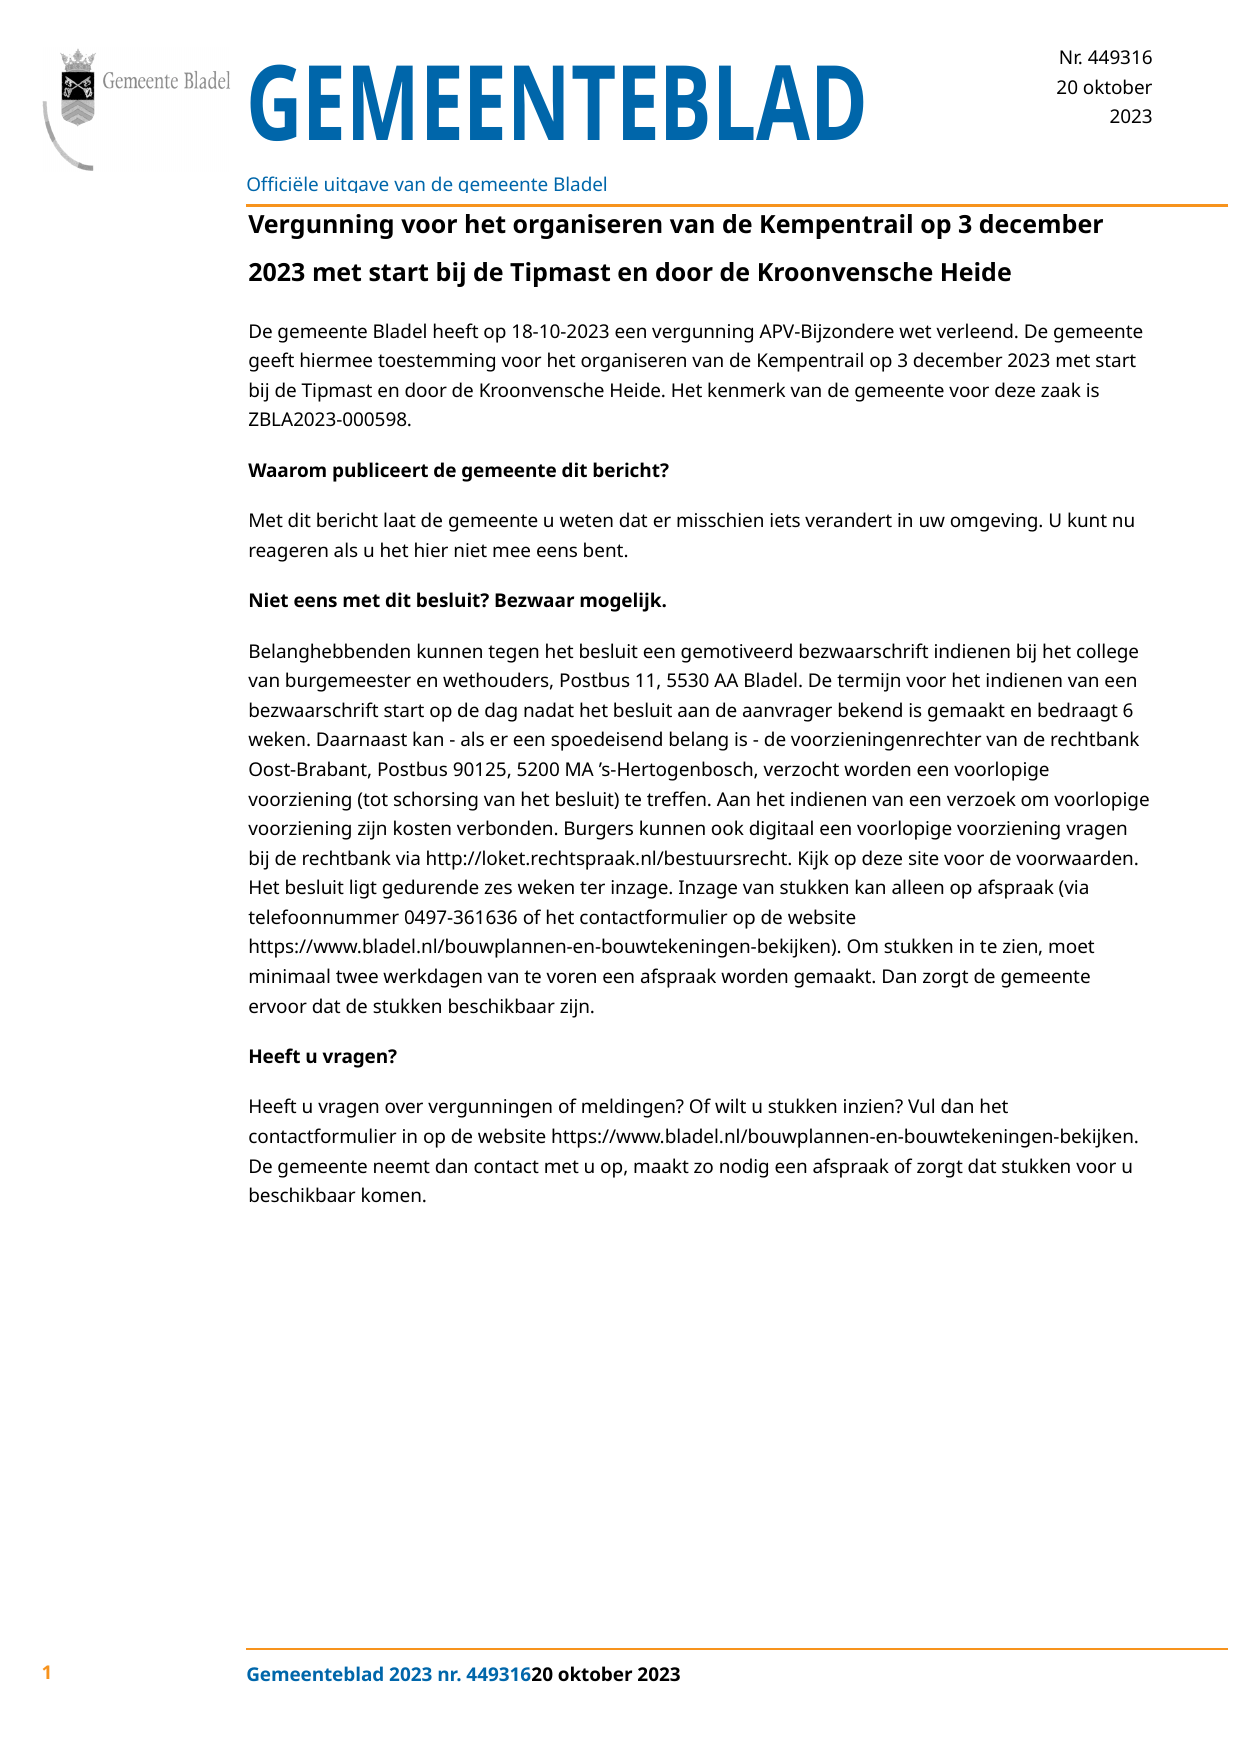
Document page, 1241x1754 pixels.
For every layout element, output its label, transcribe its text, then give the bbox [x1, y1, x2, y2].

text Met dit bericht laat de gemeente u weten dat er misschien iets verandert in uw omgeving. U kunt nu reageren als u het hier niet mee eens bent. [248, 507, 1152, 563]
text Belanghebbenden kunnen tegen het besluit een gemotiveerd bezwaarschrift indienen bij het college van burgemeester en wethouders, Postbus 11, 5530 AA Bladel. De termijn voor het indienen van een bezwaarschrift start op de dag nadat het besluit aan de aanvrager bekend is gemaakt en bedraagt 6 weken. Daarnaast kan - als er een spoedeisend belang is - de voorzieningenrechter van de rechtbank Oost-Brabant, Postbus 90125, 5200 MA ’s-Hertogenbosch, verzocht worden een voorlopige voorziening (tot schorsing van het besluit) te treffen. Aan het indienen van een verzoek om voorlopige voorziening zijn kosten verbonden. Burgers kunnen ook digitaal een voorlopige voorziening vragen bij de rechtbank via http://loket.rechtspraak.nl/bestuursrecht. Kijk op deze site voor de voorwaarden. Het besluit ligt gedurende zes weken ter inzage. Inzage van stukken kan alleen op afspraak (via telefoonnummer 0497-361636 of het contactformulier op de website https://www.bladel.nl/bouwplannen-en-bouwtekeningen-bekijken). Om stukken in te zien, moet minimaal twee werkdagen van te voren een afspraak worden gemaakt. Dan zorgt de gemeente ervoor dat de stukken beschikbaar zijn. [248, 638, 1152, 1019]
picture [41, 47, 231, 172]
text Vergunning voor het organiseren van de Kempentrail op 3 december 2023 met start bij de Tipmast en door de Kroonvensche Heide [248, 207, 1152, 288]
text Heeft u vragen? [248, 1043, 1152, 1069]
text Waarom publiceert de gemeente dit bericht? [248, 457, 1152, 483]
text Niet eens met dit besluit? Bezwaar mogelijk. [248, 587, 1152, 613]
text De gemeente Bladel heeft op 18-10-2023 een vergunning APV-Bijzondere wet verleend. De gemeente geeft hiermee toestemming voor het organiseren van de Kempentrail op 3 december 2023 met start bij de Tipmast en door de Kroonvensche Heide. Het kenmerk van de gemeente voor deze zaak is ZBLA2023-000598. [248, 318, 1152, 432]
text Heeft u vragen over vergunningen of meldingen? Of wilt u stukken inzien? Vul dan het contactformulier in op de website https://www.bladel.nl/bouwplannen-en-bouwtekeningen-bekijken. De gemeente neemt dan contact met u op, maakt zo nodig een afspraak of zorgt dat stukken voor u beschikbaar komen. [248, 1094, 1152, 1208]
